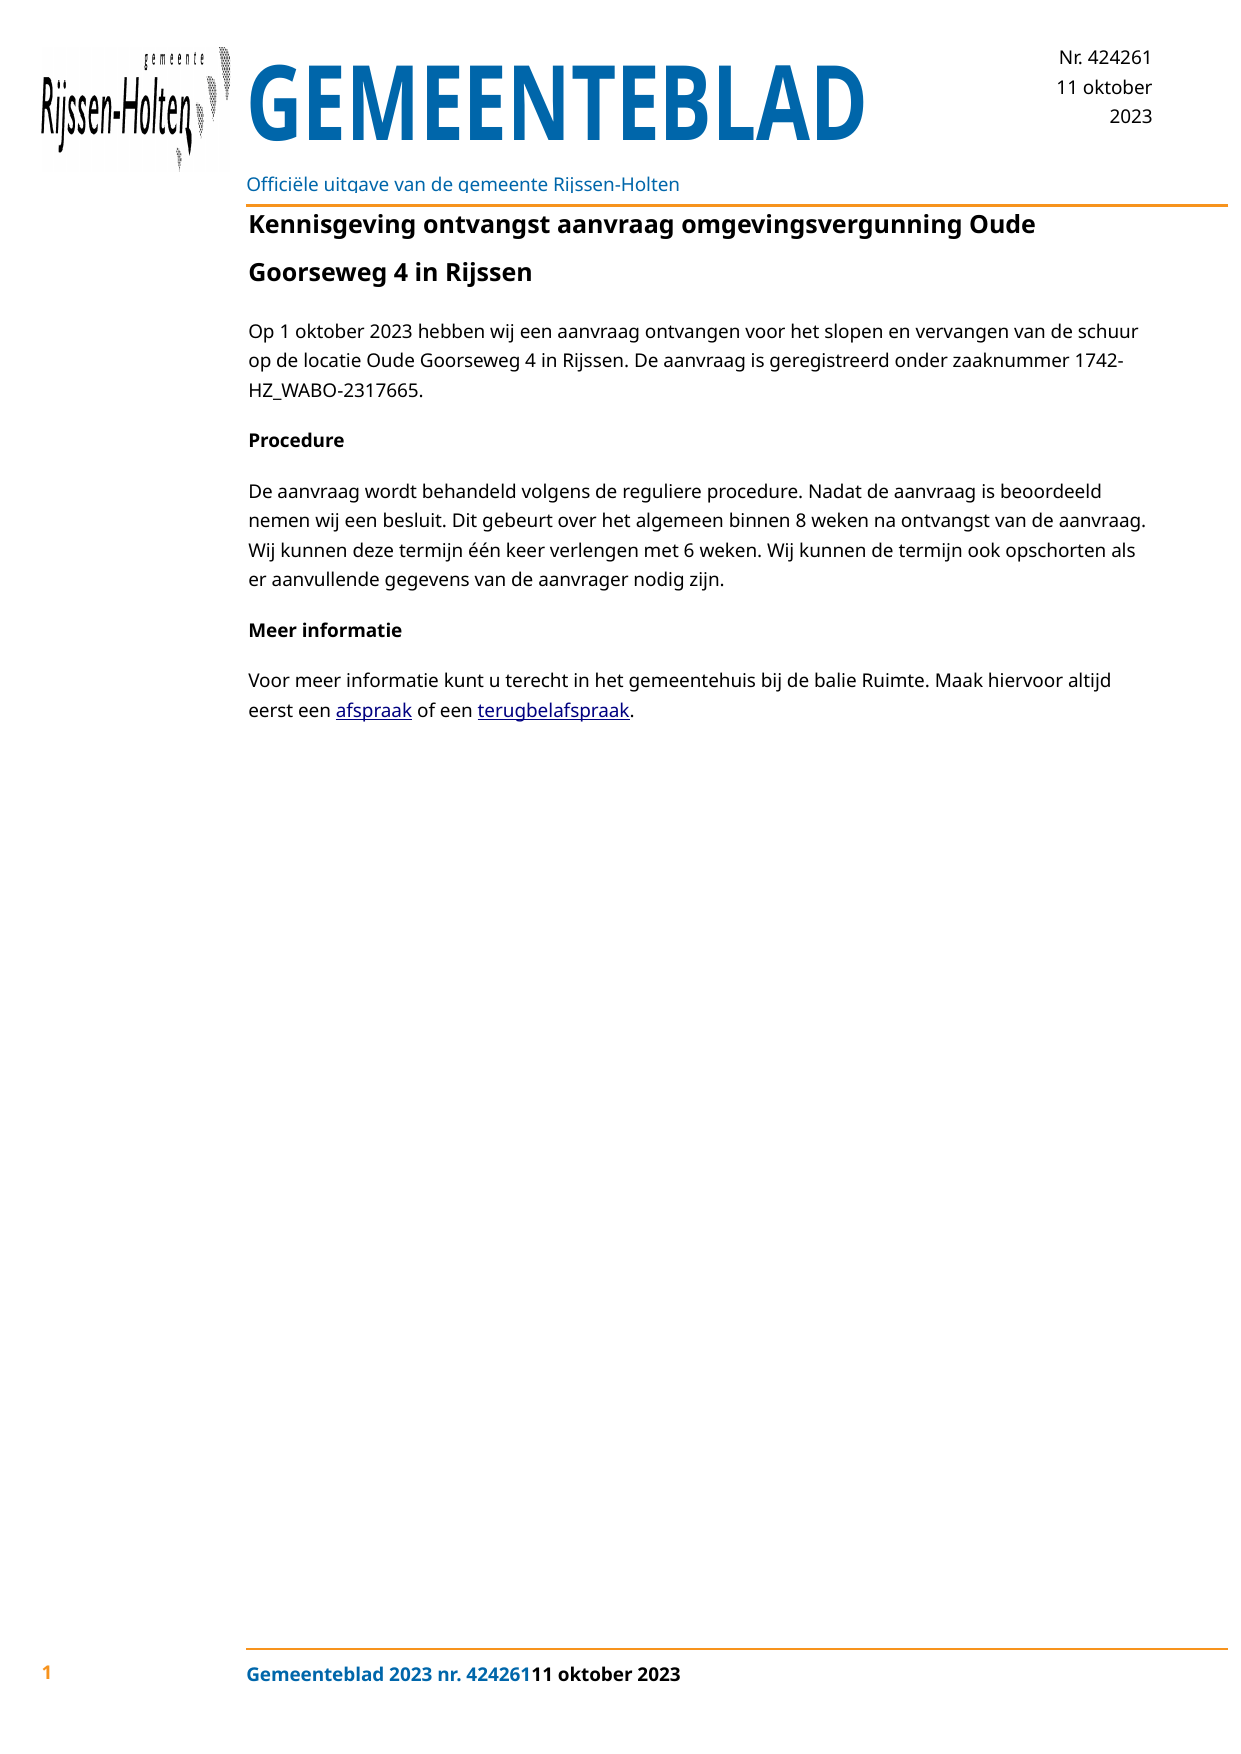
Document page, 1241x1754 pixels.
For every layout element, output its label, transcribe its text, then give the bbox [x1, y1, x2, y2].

text Op 1 oktober 2023 hebben wij een aanvraag ontvangen voor het slopen en vervangen van de schuur op de locatie Oude Goorseweg 4 in Rijssen. De aanvraag is geregistreerd onder zaaknummer 1742-HZ_WABO-2317665. [248, 318, 1152, 403]
text De aanvraag wordt behandeld volgens de reguliere procedure. Nadat de aanvraag is beoordeeld nemen wij een besluit. Dit gebeurt over het algemeen binnen 8 weken na ontvangst van de aanvraag. Wij kunnen deze termijn één keer verlengen met 6 weken. Wij kunnen de termijn ook opschorten als er aanvullende gegevens van de aanvrager nodig zijn. [248, 478, 1152, 592]
text Procedure [248, 427, 1152, 453]
text Kennisgeving ontvangst aanvraag omgevingsvergunning Oude Goorseweg 4 in Rijssen [248, 207, 1152, 288]
text Meer informatie [248, 617, 1152, 643]
picture [41, 47, 231, 172]
text Voor meer informatie kunt u terecht in het gemeentehuis bij de balie Ruimte. Maak hiervoor altijd eerst een afspraak of een terugbelafspraak. [248, 667, 1152, 723]
